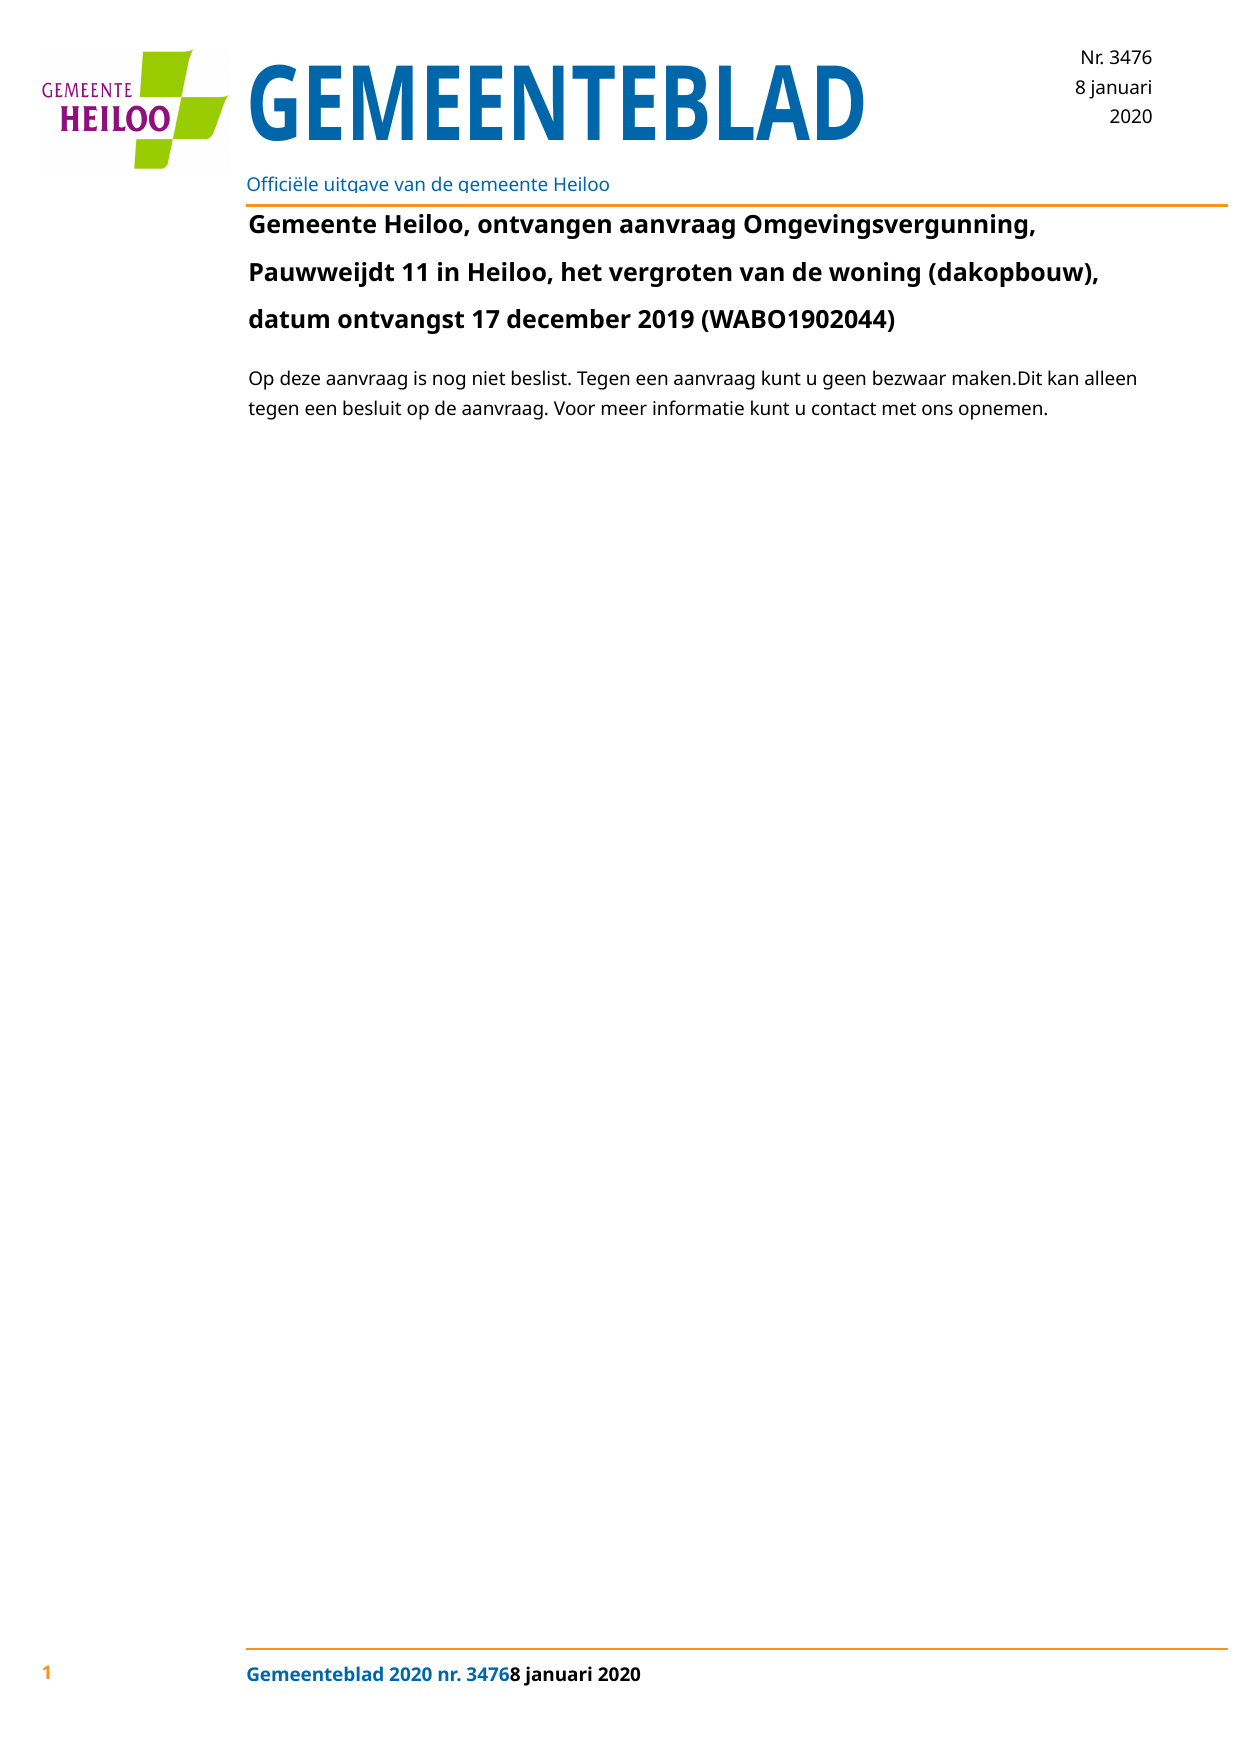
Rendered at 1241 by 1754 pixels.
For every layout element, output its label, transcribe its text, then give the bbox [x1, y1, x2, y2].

picture [41, 47, 231, 172]
text Gemeente Heiloo, ontvangen aanvraag Omgevingsvergunning, Pauwweijdt 11 in Heiloo, het vergroten van de woning (dakopbouw), datum ontvangst 17 december 2019 (WABO1902044) [248, 207, 1152, 336]
text Op deze aanvraag is nog niet beslist. Tegen een aanvraag kunt u geen bezwaar maken.Dit kan alleen tegen een besluit op de aanvraag. Voor meer informatie kunt u contact met ons opnemen. [248, 366, 1152, 421]
